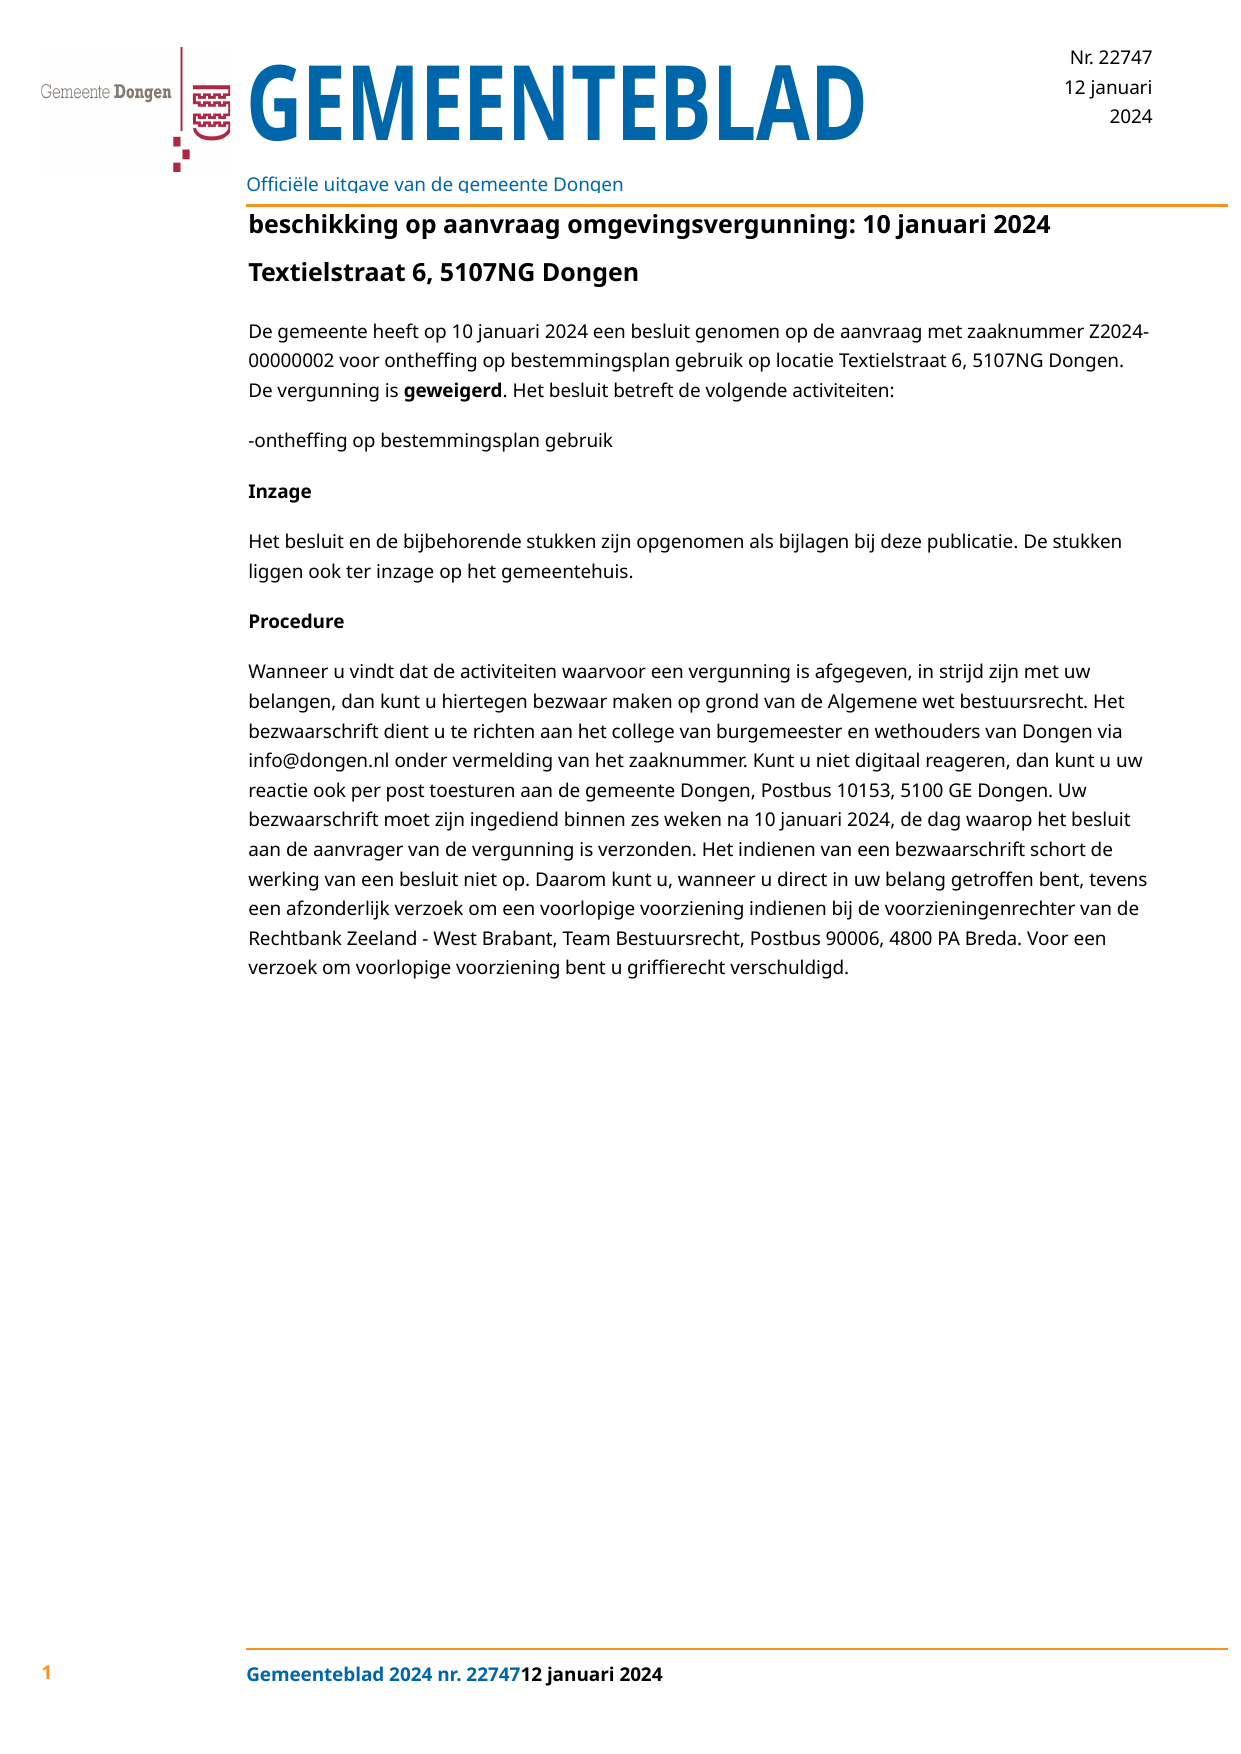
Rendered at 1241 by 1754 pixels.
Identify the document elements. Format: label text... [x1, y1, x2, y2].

text Inzage [248, 478, 1152, 504]
picture [41, 47, 231, 172]
text Wanneer u vindt dat de activiteiten waarvoor een vergunning is afgegeven, in strijd zijn met uw belangen, dan kunt u hiertegen bezwaar maken op grond van de Algemene wet bestuursrecht. Het bezwaarschrift dient u te richten aan het college van burgemeester en wethouders van Dongen via info@dongen.nl onder vermelding van het zaaknummer. Kunt u niet digitaal reageren, dan kunt u uw reactie ook per post toesturen aan de gemeente Dongen, Postbus 10153, 5100 GE Dongen. Uw bezwaarschrift moet zijn ingediend binnen zes weken na 10 januari 2024, de dag waarop het besluit aan de aanvrager van de vergunning is verzonden. Het indienen van een bezwaarschrift schort de werking van een besluit niet op. Daarom kunt u, wanneer u direct in uw belang getroffen bent, tevens een afzonderlijk verzoek om een voorlopige voorziening indienen bij de voorzieningenrechter van de Rechtbank Zeeland - West Brabant, Team Bestuursrecht, Postbus 90006, 4800 PA Breda. Voor een verzoek om voorlopige voorziening bent u griffierecht verschuldigd. [248, 659, 1152, 980]
text -ontheffing op bestemmingsplan gebruik [248, 427, 1152, 453]
text Procedure [248, 608, 1152, 634]
text Het besluit en de bijbehorende stukken zijn opgenomen als bijlagen bij deze publicatie. De stukken liggen ook ter inzage op het gemeentehuis. [248, 528, 1152, 584]
text beschikking op aanvraag omgevingsvergunning: 10 januari 2024 Textielstraat 6, 5107NG Dongen [248, 207, 1152, 288]
text De gemeente heeft op 10 januari 2024 een besluit genomen op de aanvraag met zaaknummer Z2024-00000002 voor ontheffing op bestemmingsplan gebruik op locatie Textielstraat 6, 5107NG Dongen. De vergunning is geweigerd. Het besluit betreft de volgende activiteiten: [248, 318, 1152, 403]
